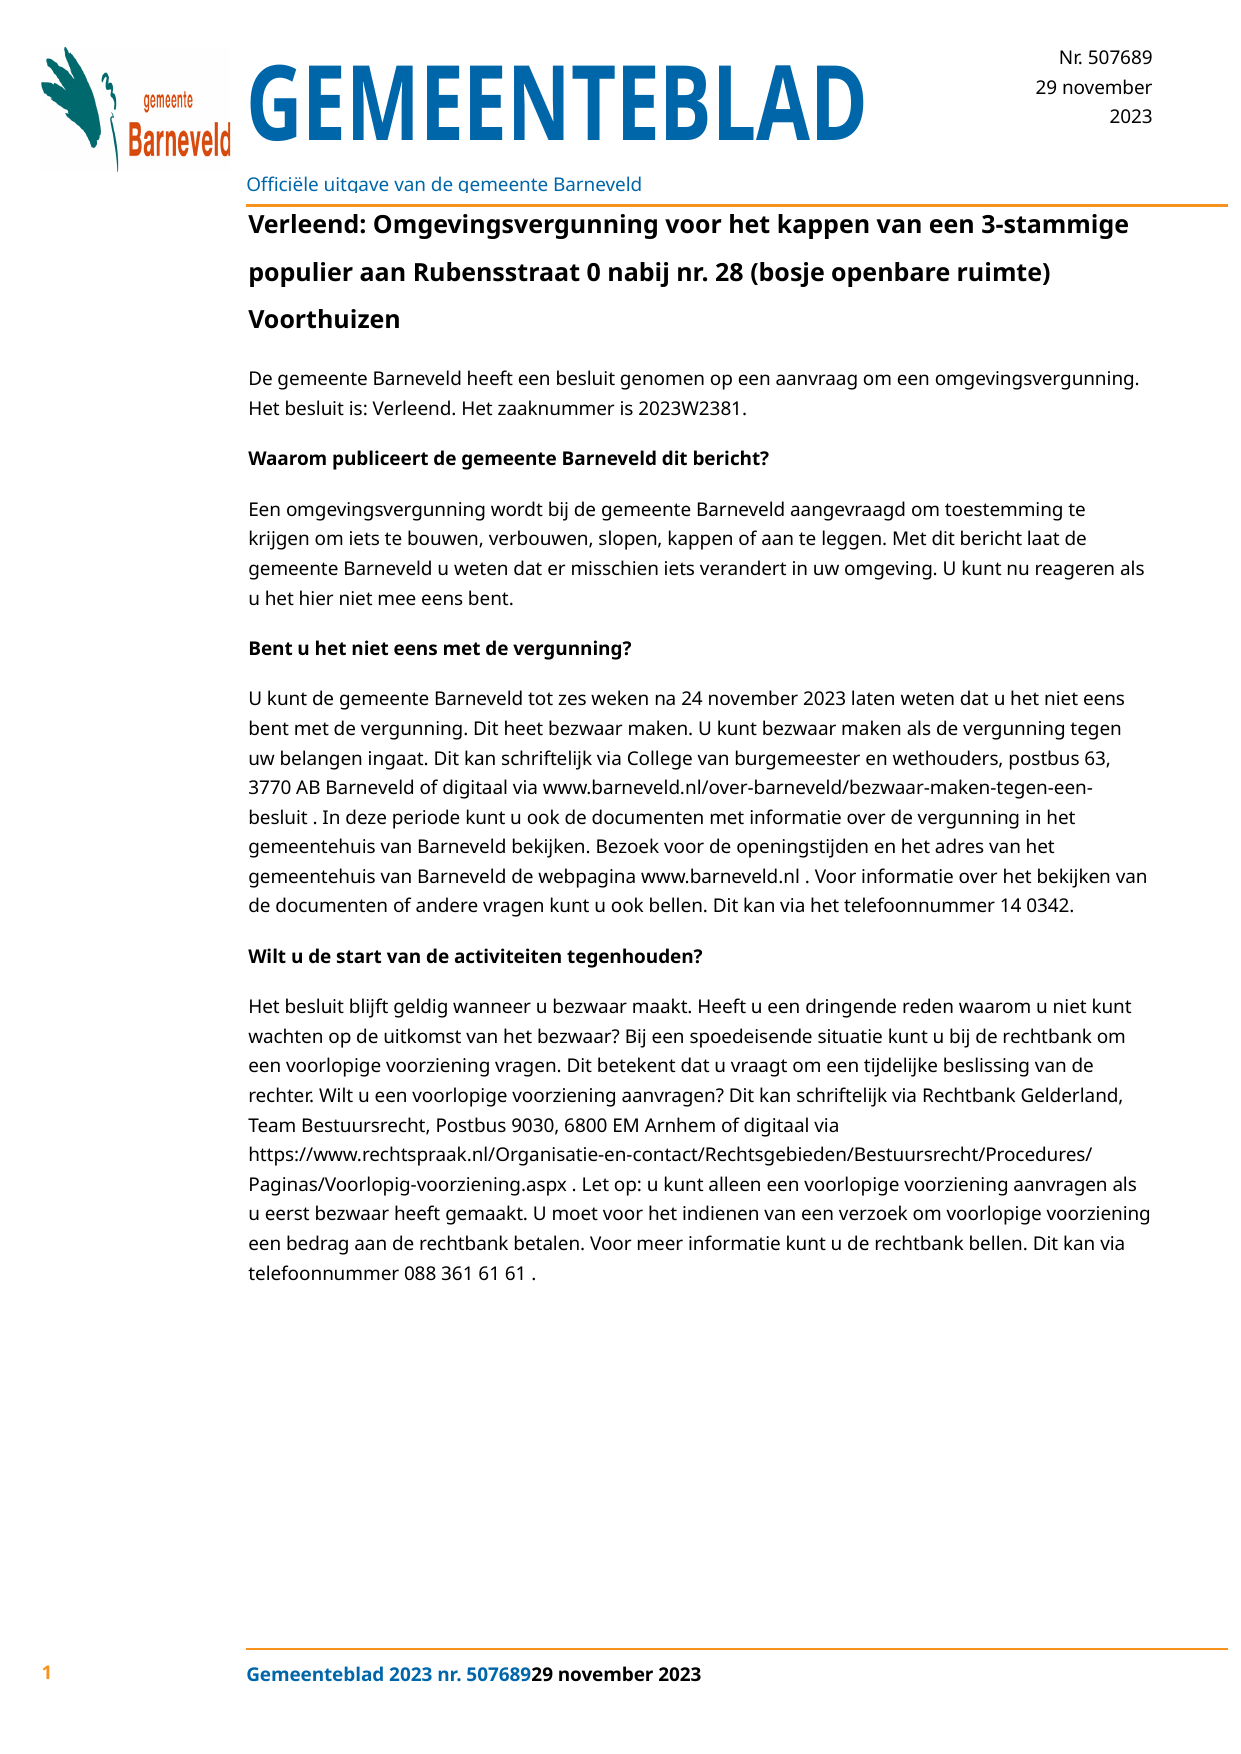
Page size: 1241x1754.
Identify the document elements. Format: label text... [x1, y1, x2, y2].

text Bent u het niet eens met de vergunning? [248, 635, 1152, 661]
text Waarom publiceert de gemeente Barneveld dit bericht? [248, 446, 1152, 471]
text Een omgevingsvergunning wordt bij de gemeente Barneveld aangevraagd om toestemming te krijgen om iets te bouwen, verbouwen, slopen, kappen of aan te leggen. Met dit bericht laat de gemeente Barneveld u weten dat er misschien iets verandert in uw omgeving. U kunt nu reageren als u het hier niet mee eens bent. [248, 496, 1152, 610]
picture [41, 47, 231, 172]
text De gemeente Barneveld heeft een besluit genomen op een aanvraag om een omgevingsvergunning. Het besluit is: Verleend. Het zaaknummer is 2023W2381. [248, 366, 1152, 421]
text Het besluit blijft geldig wanneer u bezwaar maakt. Heeft u een dringende reden waarom u niet kunt wachten op de uitkomst van het bezwaar? Bij een spoedeisende situatie kunt u bij de rechtbank om een voorlopige voorziening vragen. Dit betekent dat u vraagt om een tijdelijke beslissing van de rechter. Wilt u een voorlopige voorziening aanvragen? Dit kan schriftelijk via Rechtbank Gelderland, Team Bestuursrecht, Postbus 9030, 6800 EM Arnhem of digitaal via https://www.rechtspraak.nl/Organisatie-en-contact/Rechtsgebieden/Bestuursrecht/Procedures/Paginas/Voorlopig-voorziening.aspx . Let op: u kunt alleen een voorlopige voorziening aanvragen als u eerst bezwaar heeft gemaakt. U moet voor het indienen van een verzoek om voorlopige voorziening een bedrag aan de rechtbank betalen. Voor meer informatie kunt u de rechtbank bellen. Dit kan via telefoonnummer 088 361 61 61 . [248, 993, 1152, 1285]
text Wilt u de start van de activiteiten tegenhouden? [248, 943, 1152, 969]
text U kunt de gemeente Barneveld tot zes weken na 24 november 2023 laten weten dat u het niet eens bent met de vergunning. Dit heet bezwaar maken. U kunt bezwaar maken als de vergunning tegen uw belangen ingaat. Dit kan schriftelijk via College van burgemeester en wethouders, postbus 63, 3770 AB Barneveld of digitaal via www.barneveld.nl/over-barneveld/bezwaar-maken-tegen-een-besluit . In deze periode kunt u ook de documenten met informatie over de vergunning in het gemeentehuis van Barneveld bekijken. Bezoek voor de openingstijden en het adres van het gemeentehuis van Barneveld de webpagina www.barneveld.nl . Voor informatie over het bekijken van de documenten of andere vragen kunt u ook bellen. Dit kan via het telefoonnummer 14 0342. [248, 686, 1152, 918]
text Verleend: Omgevingsvergunning voor het kappen van een 3-stammige populier aan Rubensstraat 0 nabij nr. 28 (bosje openbare ruimte) Voorthuizen [248, 207, 1152, 336]
